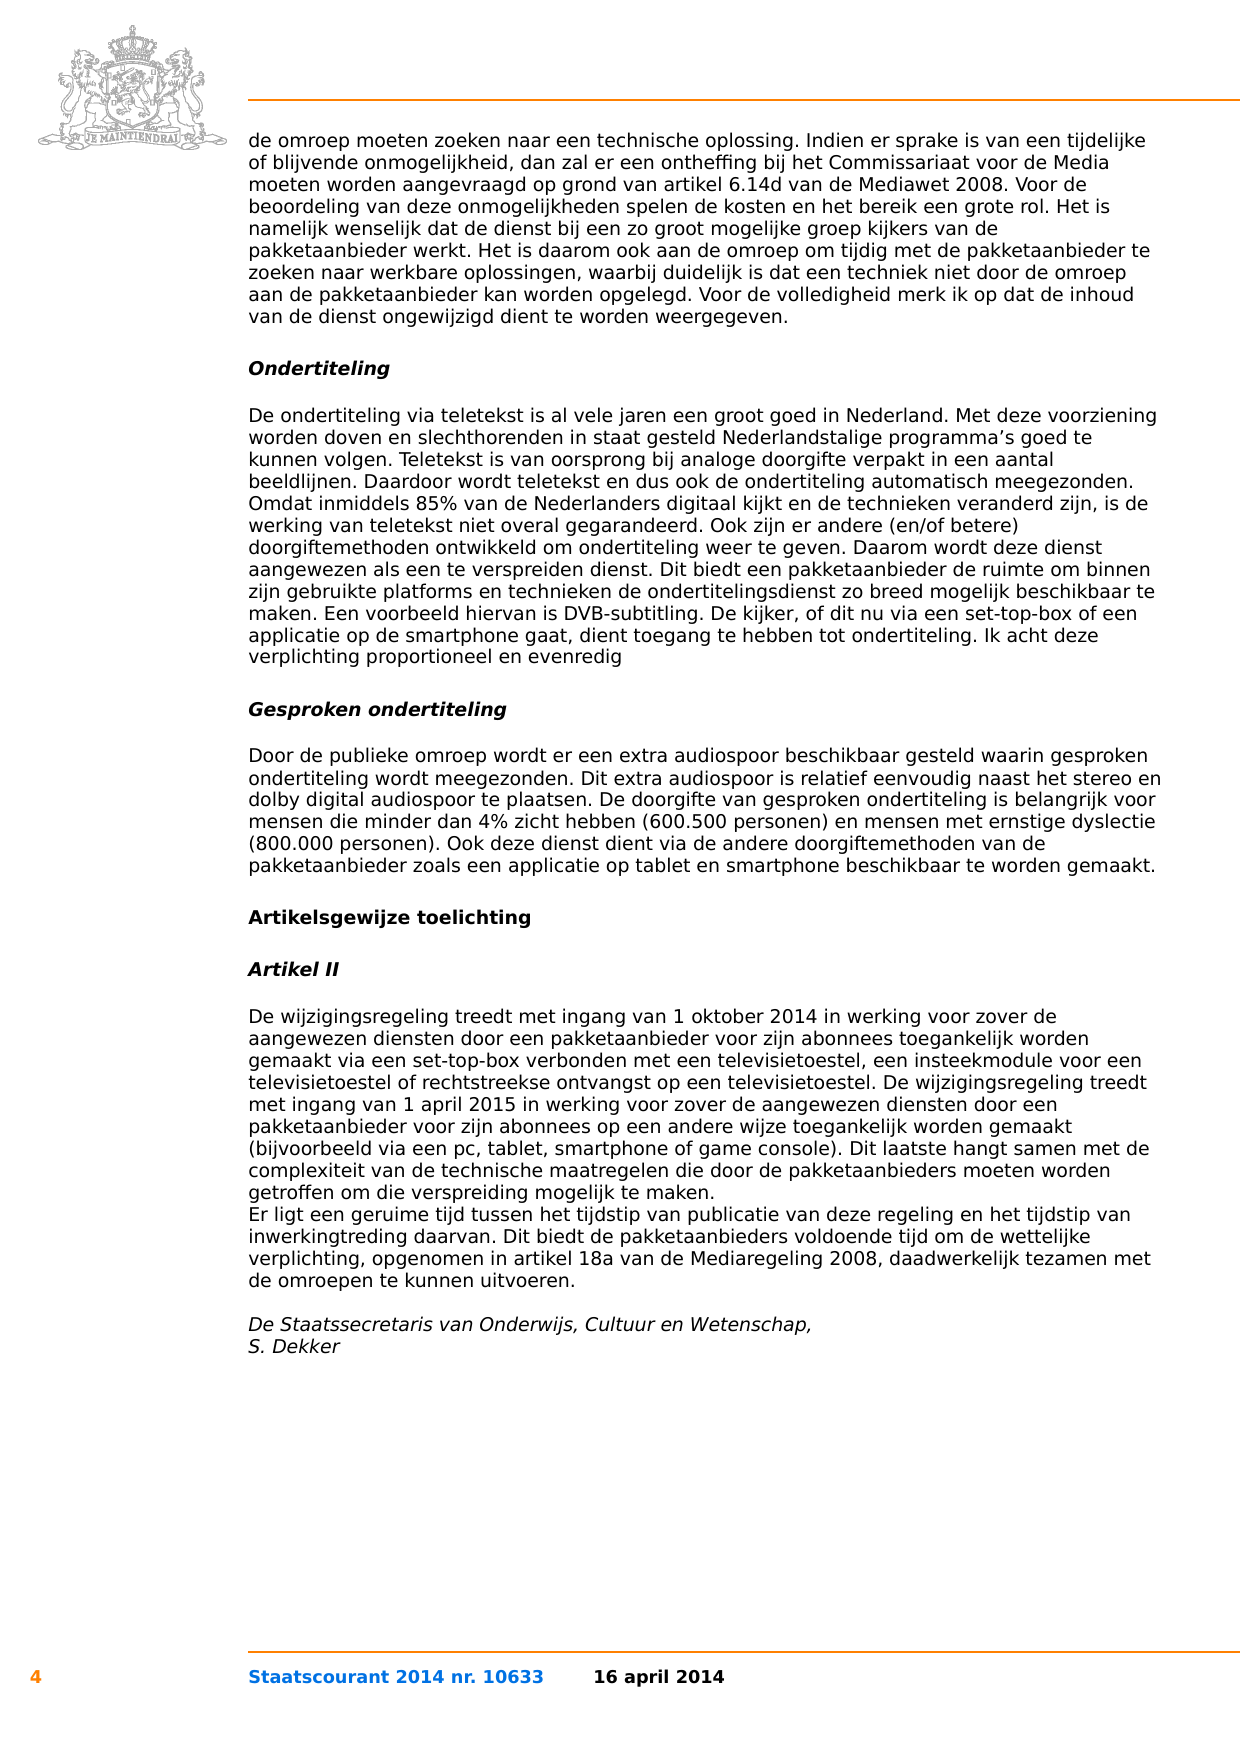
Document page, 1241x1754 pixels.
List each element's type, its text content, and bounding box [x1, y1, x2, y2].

picture [38, 25, 227, 150]
text De wijzigingsregeling treedt met ingang van 1 oktober 2014 in werking voor zover de aangewezen diensten door een pakketaanbieder voor zijn abonnees toegankelijk worden gemaakt via een set-top-box verbonden met een televisietoestel, een insteekmodule voor een televisietoestel of rechtstreekse ontvangst op een televisietoestel. De wijzigingsregeling treedt met ingang van 1 april 2015 in werking voor zover de aangewezen diensten door een pakketaanbieder voor zijn abonnees op een andere wijze toegankelijk worden gemaakt (bijvoorbeeld via een pc, tablet, smartphone of game console). Dit laatste hangt samen met de complexiteit van de technische maatregelen die door de pakketaanbieders moeten worden getroffen om die verspreiding mogelijk te maken. [248, 1006, 1163, 1204]
subtitle Gesproken ondertiteling [248, 698, 1163, 720]
subtitle Artikel II [248, 959, 1163, 981]
text De ondertiteling via teletekst is al vele jaren een groot goed in Nederland. Met deze voorziening worden doven en slechthorenden in staat gesteld Nederlandstalige programma’s goed te kunnen volgen. Teletekst is van oorsprong bij analoge doorgifte verpakt in een aantal beeldlijnen. Daardoor wordt teletekst en dus ook de ondertiteling automatisch meegezonden. Omdat inmiddels 85% van de Nederlanders digitaal kijkt en de technieken veranderd zijn, is de werking van teletekst niet overal gegarandeerd. Ook zijn er andere (en/of betere) doorgiftemethoden ontwikkeld om ondertiteling weer te geven. Daarom wordt deze dienst aangewezen als een te verspreiden dienst. Dit biedt een pakketaanbieder de ruimte om binnen zijn gebruikte platforms en technieken de ondertitelingsdienst zo breed mogelijk beschikbaar te maken. Een voorbeeld hiervan is DVB-subtitling. De kijker, of dit nu via een set-top-box of een applicatie op de smartphone gaat, dient toegang te hebben tot ondertiteling. Ik acht deze verplichting proportioneel en evenredig [248, 405, 1163, 668]
subtitle Ondertiteling [248, 358, 1163, 380]
text Er ligt een geruime tijd tussen het tijdstip van publicatie van deze regeling en het tijdstip van inwerkingtreding daarvan. Dit biedt de pakketaanbieders voldoende tijd om de wettelijke verplichting, opgenomen in artikel 18a van de Mediaregeling 2008, daadwerkelijk tezamen met de omroepen te kunnen uitvoeren. [248, 1204, 1163, 1292]
text de omroep moeten zoeken naar een technische oplossing. Indien er sprake is van een tijdelijke of blijvende onmogelijkheid, dan zal er een ontheffing bij het Commissariaat voor de Media moeten worden aangevraagd op grond van artikel 6.14d van de Mediawet 2008. Voor de beoordeling van deze onmogelijkheden spelen de kosten en het bereik een grote rol. Het is namelijk wenselijk dat de dienst bij een zo groot mogelijke groep kijkers van de pakketaanbieder werkt. Het is daarom ook aan de omroep om tijdig met de pakketaanbieder te zoeken naar werkbare oplossingen, waarbij duidelijk is dat een techniek niet door de omroep aan de pakketaanbieder kan worden opgelegd. Voor de volledigheid merk ik op dat de inhoud van de dienst ongewijzigd dient te worden weergegeven. [248, 130, 1163, 328]
text Door de publieke omroep wordt er een extra audiospoor beschikbaar gesteld waarin gesproken ondertiteling wordt meegezonden. Dit extra audiospoor is relatief eenvoudig naast het stereo en dolby digital audiospoor te plaatsen. De doorgifte van gesproken ondertiteling is belangrijk voor mensen die minder dan 4% zicht hebben (600.500 personen) en mensen met ernstige dyslectie (800.000 personen). Ook deze dienst dient via de andere doorgiftemethoden van de pakketaanbieder zoals een applicatie op tablet en smartphone beschikbaar te worden gemaakt. [248, 745, 1163, 877]
subtitle Artikelsgewijze toelichting [248, 907, 1163, 929]
text De Staatssecretaris van Onderwijs, Cultuur en Wetenschap, S. Dekker [248, 1314, 1163, 1358]
